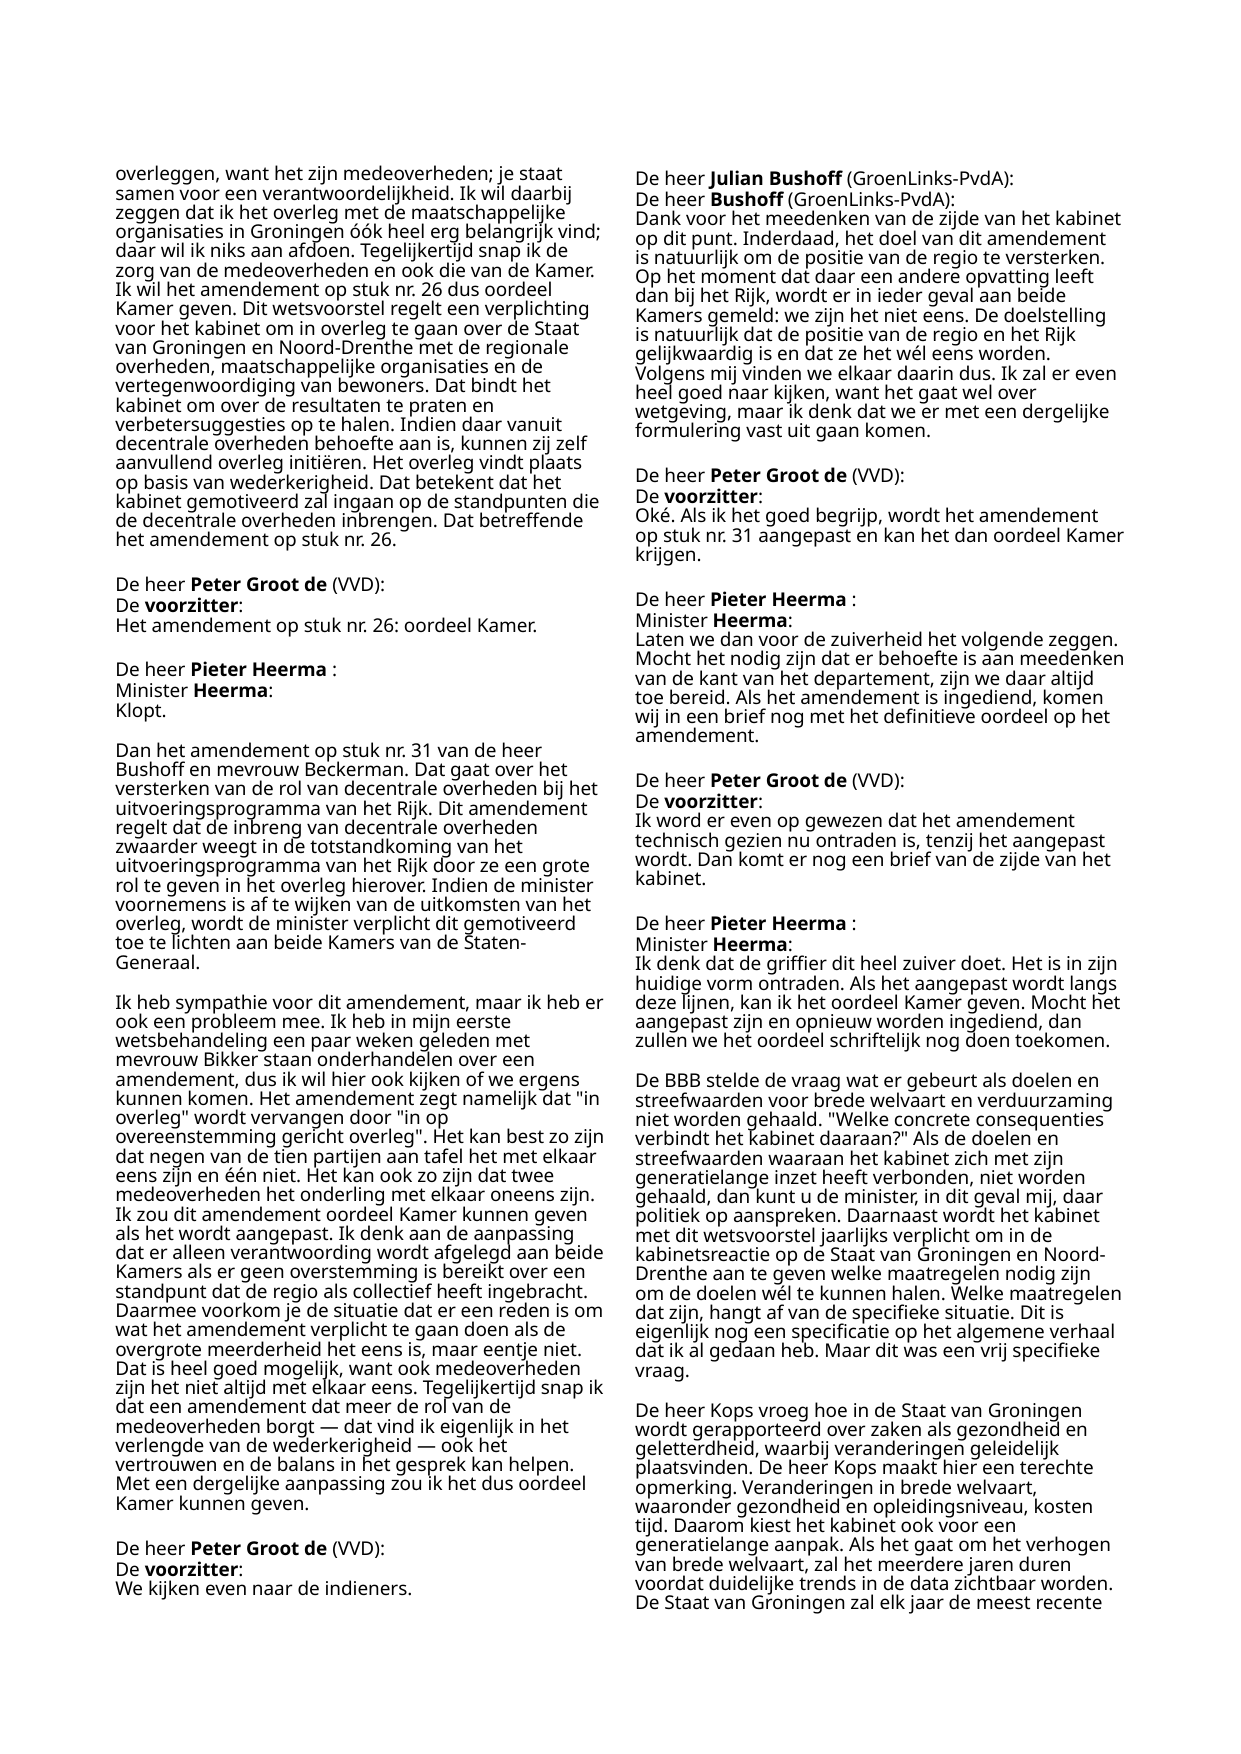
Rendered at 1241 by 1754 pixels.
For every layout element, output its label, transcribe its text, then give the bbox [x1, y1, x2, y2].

text De heer Pieter Heerma : [635, 586, 1125, 612]
text De heer Peter Groot de (VVD): [115, 572, 605, 597]
text We kijken even naar de indieners. [115, 1580, 605, 1599]
text Minister Heerma: [635, 936, 1125, 955]
text De BBB stelde de vraag wat er gebeurt als doelen en streefwaarden voor brede welvaart en verduurzaming niet worden gehaald. "Welke concrete consequenties verbindt het kabinet daaraan?" Als de doelen en streefwaarden waaraan het kabinet zich met zijn generatielange inzet heeft verbonden, niet worden gehaald, dan kunt u de minister, in dit geval mij, daar politiek op aanspreken. Daarnaast wordt het kabinet met dit wetsvoorstel jaarlijks verplicht om in de kabinetsreactie op de Staat van Groningen en Noord-Drenthe aan te geven welke maatregelen nodig zijn om de doelen wél te kunnen halen. Welke maatregelen dat zijn, hangt af van de specifieke situatie. Dit is eigenlijk nog een specificatie op het algemene verhaal dat ik al gedaan heb. Maar dit was een vrij specifieke vraag. [635, 1072, 1125, 1381]
text Het amendement op stuk nr. 26: oordeel Kamer. [115, 617, 605, 636]
text De heer Peter Groot de (VVD): [635, 462, 1125, 488]
text De heer Kops vroeg hoe in de Staat van Groningen wordt gerapporteerd over zaken als gezondheid en geletterdheid, waarbij veranderingen geleidelijk plaatsvinden. De heer Kops maakt hier een terechte opmerking. Veranderingen in brede welvaart, waaronder gezondheid en opleidingsniveau, kosten tijd. Daarom kiest het kabinet ook voor een generatielange aanpak. Als het gaat om het verhogen van brede welvaart, zal het meerdere jaren duren voordat duidelijke trends in de data zichtbaar worden. De Staat van Groningen zal elk jaar de meest recente [635, 1402, 1125, 1613]
text De heer Pieter Heerma : [635, 910, 1125, 936]
text De voorzitter: [635, 793, 1125, 812]
text De heer Bushoff (GroenLinks-PvdA): [635, 191, 1125, 210]
text Dank voor het meedenken van de zijde van het kabinet op dit punt. Inderdaad, het doel van dit amendement is natuurlijk om de positie van de regio te versterken. Op het moment dat daar een andere opvatting leeft dan bij het Rijk, wordt er in ieder geval aan beide Kamers gemeld: we zijn het niet eens. De doelstelling is natuurlijk dat de positie van de regio en het Rijk gelijkwaardig is en dat ze het wél eens worden. Volgens mij vinden we elkaar daarin dus. Ik zal er even heel goed naar kijken, want het gaat wel over wetgeving, maar ik denk dat we er met een dergelijke formulering vast uit gaan komen. [635, 210, 1125, 442]
text Laten we dan voor de zuiverheid het volgende zeggen. Mocht het nodig zijn dat er behoefte is aan meedenken van de kant van het departement, zijn we daar altijd toe bereid. Als het amendement is ingediend, komen wij in een brief nog met het definitieve oordeel op het amendement. [635, 631, 1125, 747]
text Minister Heerma: [635, 612, 1125, 631]
text De voorzitter: [115, 1561, 605, 1580]
text Dan het amendement op stuk nr. 31 van de heer Bushoff en mevrouw Beckerman. Dat gaat over het versterken van de rol van decentrale overheden bij het uitvoeringsprogramma van het Rijk. Dit amendement regelt dat de inbreng van decentrale overheden zwaarder weegt in de totstandkoming van het uitvoeringsprogramma van het Rijk door ze een grote rol te geven in het overleg hierover. Indien de minister voornemens is af te wijken van de uitkomsten van het overleg, wordt de minister verplicht dit gemotiveerd toe te lichten aan beide Kamers van de Staten-Generaal. [115, 742, 605, 973]
text Oké. Als ik het goed begrijp, wordt het amendement op stuk nr. 31 aangepast en kan het dan oordeel Kamer krijgen. [635, 507, 1125, 565]
text De heer Peter Groot de (VVD): [635, 767, 1125, 793]
text De heer Pieter Heerma : [115, 657, 605, 682]
text Ik word er even op gewezen dat het amendement technisch gezien nu ontraden is, tenzij het aangepast wordt. Dan komt er nog een brief van de zijde van het kabinet. [635, 812, 1125, 889]
text Klopt. [115, 702, 605, 721]
text De voorzitter: [635, 488, 1125, 507]
text De heer Julian Bushoff (GroenLinks-PvdA): [635, 165, 1125, 191]
text Ik heb sympathie voor dit amendement, maar ik heb er ook een probleem mee. Ik heb in mijn eerste wetsbehandeling een paar weken geleden met mevrouw Bikker staan onderhandelen over een amendement, dus ik wil hier ook kijken of we ergens kunnen komen. Het amendement zegt namelijk dat "in overleg" wordt vervangen door "in op overeenstemming gericht overleg". Het kan best zo zijn dat negen van de tien partijen aan tafel het met elkaar eens zijn en één niet. Het kan ook zo zijn dat twee medeoverheden het onderling met elkaar oneens zijn. Ik zou dit amendement oordeel Kamer kunnen geven als het wordt aangepast. Ik denk aan de aanpassing dat er alleen verantwoording wordt afgelegd aan beide Kamers als er geen overstemming is bereikt over een standpunt dat de regio als collectief heeft ingebracht. Daarmee voorkom je de situatie dat er een reden is om wat het amendement verplicht te gaan doen als de overgrote meerderheid het eens is, maar eentje niet. Dat is heel goed mogelijk, want ook medeoverheden zijn het niet altijd met elkaar eens. Tegelijkertijd snap ik dat een amendement dat meer de rol van de medeoverheden borgt — dat vind ik eigenlijk in het verlengde van de wederkerigheid — ook het vertrouwen en de balans in het gesprek kan helpen. Met een dergelijke aanpassing zou ik het dus oordeel Kamer kunnen geven. [115, 994, 605, 1514]
text Minister Heerma: [115, 682, 605, 702]
text Ik denk dat de griffier dit heel zuiver doet. Het is in zijn huidige vorm ontraden. Als het aangepast wordt langs deze lijnen, kan ik het oordeel Kamer geven. Mocht het aangepast zijn en opnieuw worden ingediend, dan zullen we het oordeel schriftelijk nog doen toekomen. [635, 955, 1125, 1052]
text De voorzitter: [115, 597, 605, 617]
text overleggen, want het zijn medeoverheden; je staat samen voor een verantwoordelijkheid. Ik wil daarbij zeggen dat ik het overleg met de maatschappelijke organisaties in Groningen óók heel erg belangrijk vind; daar wil ik niks aan afdoen. Tegelijkertijd snap ik de zorg van de medeoverheden en ook die van de Kamer. Ik wil het amendement op stuk nr. 26 dus oordeel Kamer geven. Dit wetsvoorstel regelt een verplichting voor het kabinet om in overleg te gaan over de Staat van Groningen en Noord-Drenthe met de regionale overheden, maatschappelijke organisaties en de vertegenwoordiging van bewoners. Dat bindt het kabinet om over de resultaten te praten en verbetersuggesties op te halen. Indien daar vanuit decentrale overheden behoefte aan is, kunnen zij zelf aanvullend overleg initiëren. Het overleg vindt plaats op basis van wederkerigheid. Dat betekent dat het kabinet gemotiveerd zal ingaan op de standpunten die de decentrale overheden inbrengen. Dat betreffende het amendement op stuk nr. 26. [115, 165, 605, 551]
text De heer Peter Groot de (VVD): [115, 1535, 605, 1561]
